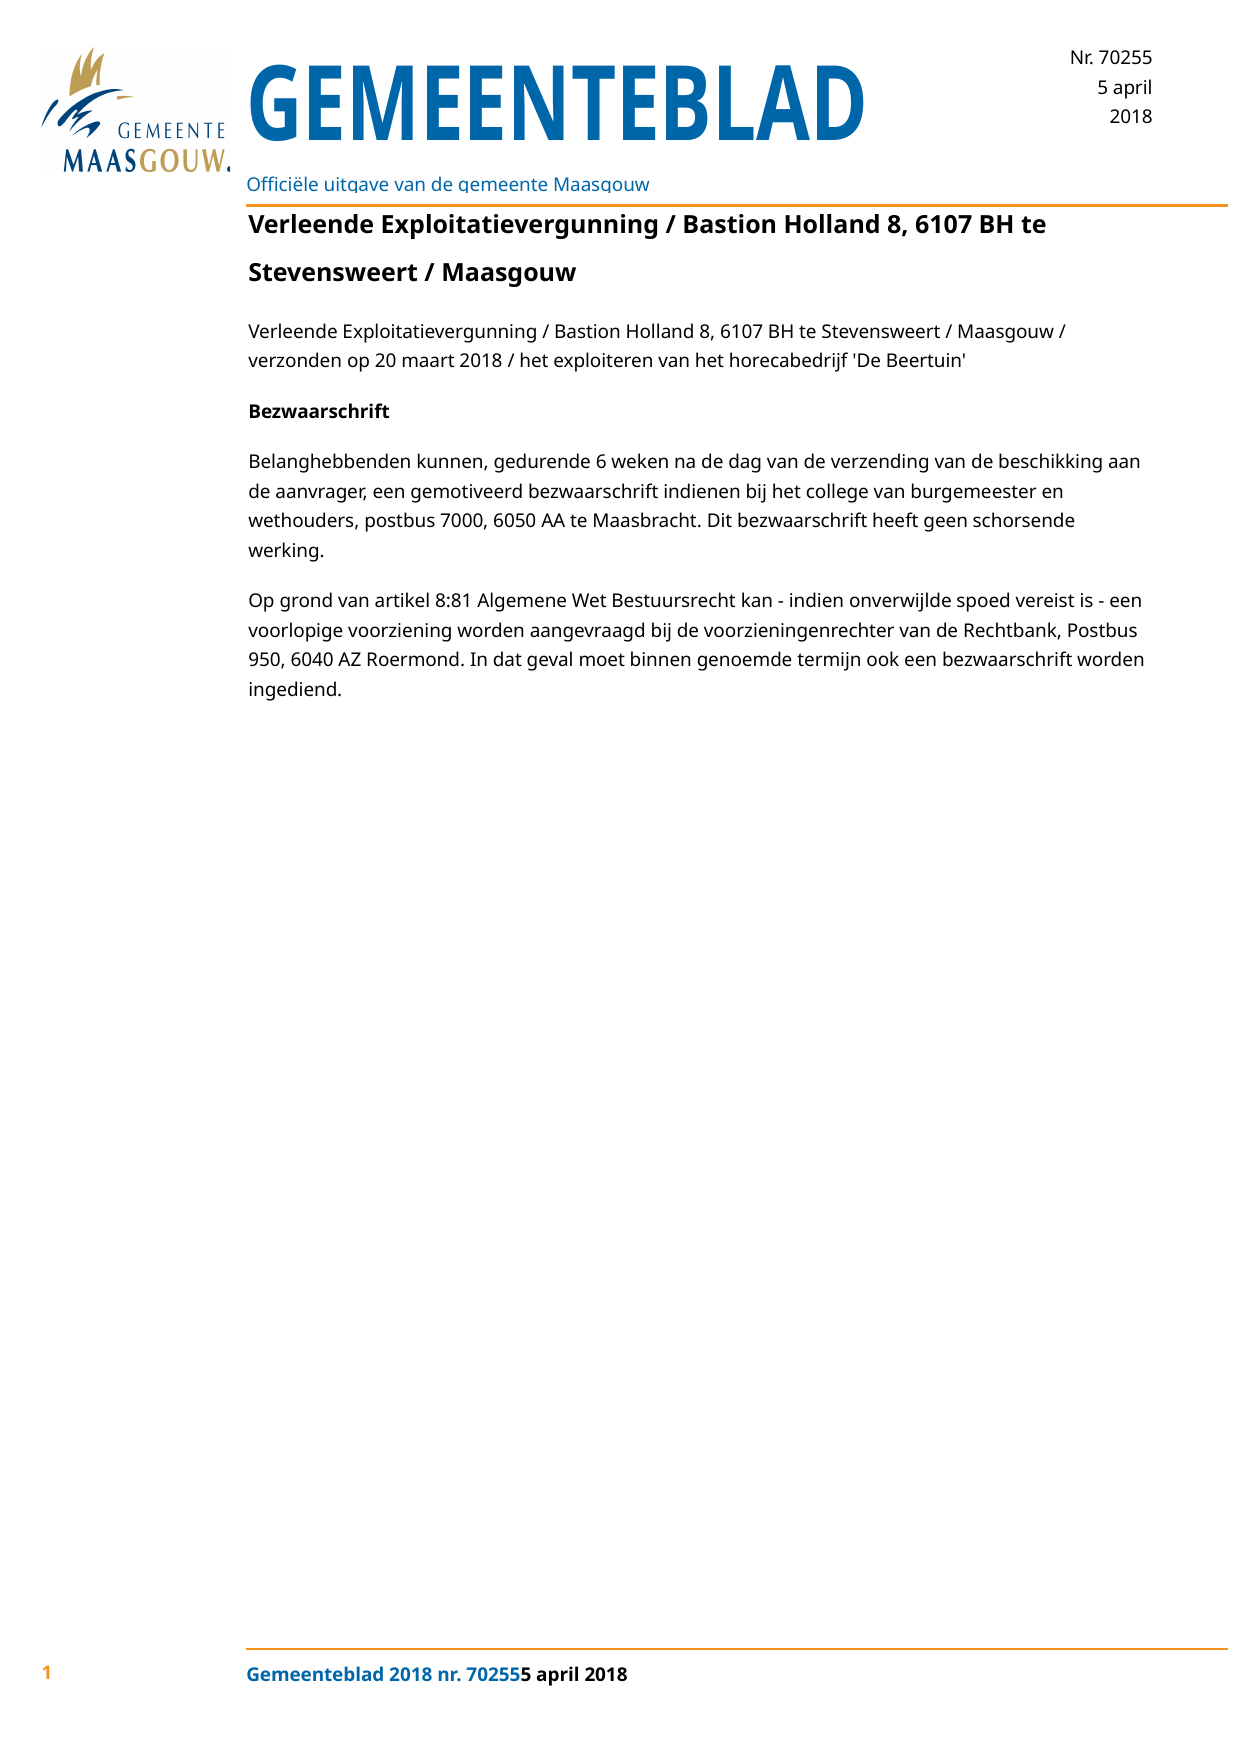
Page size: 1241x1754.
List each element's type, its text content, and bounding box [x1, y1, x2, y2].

picture [41, 47, 231, 172]
text Op grond van artikel 8:81 Algemene Wet Bestuursrecht kan - indien onverwijlde spoed vereist is - een voorlopige voorziening worden aangevraagd bij de voorzieningenrechter van de Rechtbank, Postbus 950, 6040 AZ Roermond. In dat geval moet binnen genoemde termijn ook een bezwaarschrift worden ingediend. [248, 587, 1152, 702]
text Verleende Exploitatievergunning / Bastion Holland 8, 6107 BH te Stevensweert / Maasgouw / verzonden op 20 maart 2018 / het exploiteren van het horecabedrijf 'De Beertuin' [248, 318, 1152, 373]
text Belanghebbenden kunnen, gedurende 6 weken na de dag van de verzending van de beschikking aan de aanvrager, een gemotiveerd bezwaarschrift indienen bij het college van burgemeester en wethouders, postbus 7000, 6050 AA te Maasbracht. Dit bezwaarschrift heeft geen schorsende werking. [248, 448, 1152, 563]
text Verleende Exploitatievergunning / Bastion Holland 8, 6107 BH te Stevensweert / Maasgouw [248, 207, 1152, 288]
text Bezwaarschrift [248, 398, 1152, 424]
